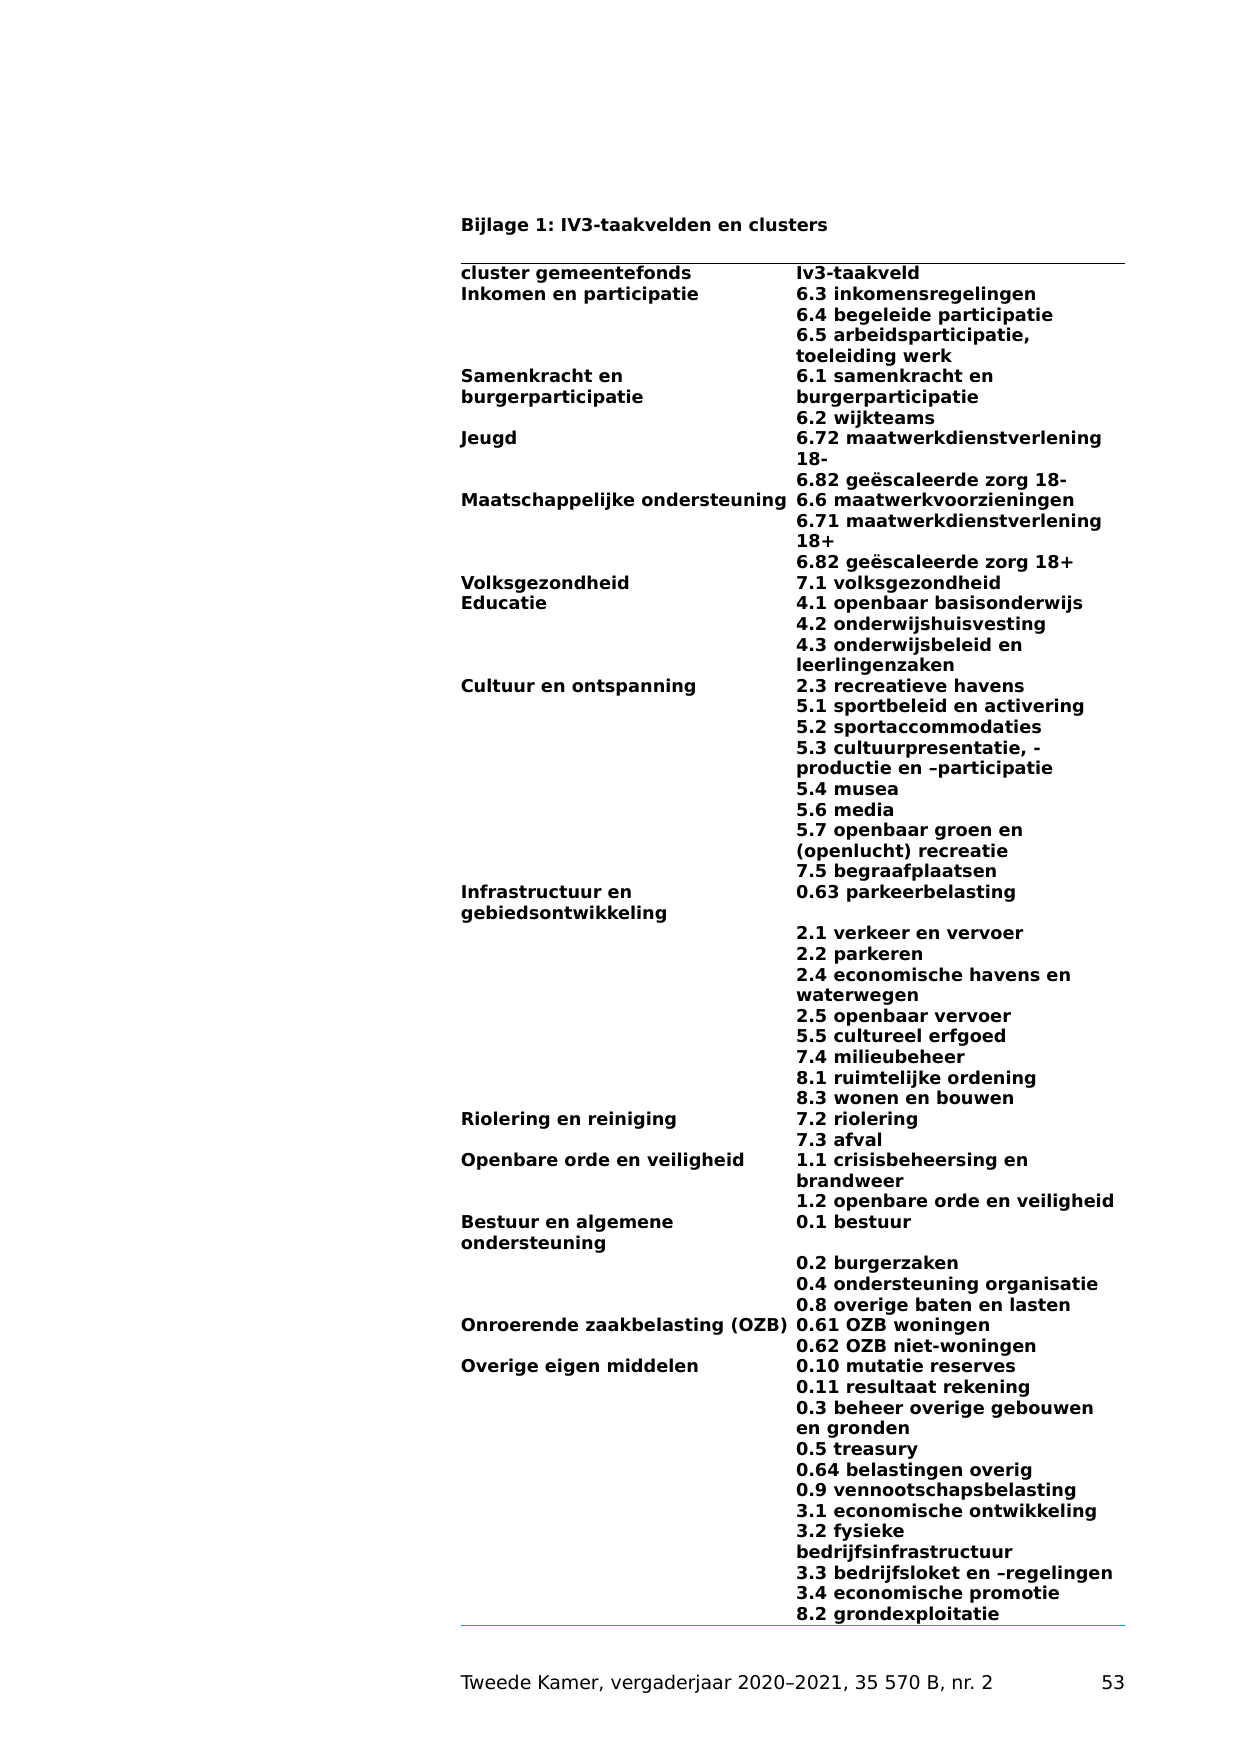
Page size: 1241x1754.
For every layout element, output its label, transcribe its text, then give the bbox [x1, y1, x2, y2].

table_cell 6.82 geëscaleerde zorg 18+ [793, 552, 1125, 573]
table_cell 0.10 mutatie reserves [793, 1356, 1125, 1377]
table_cell [461, 1088, 793, 1109]
table_cell 6.3 inkomensregelingen [793, 284, 1125, 304]
table_cell 0.3 beheer overige gebouwen en gronden [793, 1398, 1125, 1439]
table_cell [461, 408, 793, 428]
table_cell Maatschappelijke ondersteuning [461, 490, 793, 511]
table_cell Riolering en reiniging [461, 1109, 793, 1129]
table_cell Overige eigen middelen [461, 1356, 793, 1377]
text Bijlage 1: IV3-taakvelden en clusters [461, 213, 1125, 236]
table_cell [461, 305, 793, 325]
table_cell [461, 1439, 793, 1459]
table_cell [461, 1563, 793, 1583]
table_cell Volksgezondheid [461, 573, 793, 593]
table_cell 8.3 wonen en bouwen [793, 1088, 1125, 1109]
table_cell [461, 1604, 793, 1624]
table_cell 5.4 musea [793, 779, 1125, 799]
table_cell 0.8 overige baten en lasten [793, 1295, 1125, 1315]
table_cell [461, 923, 793, 944]
table_cell [461, 1398, 793, 1439]
table_cell [461, 1460, 793, 1480]
table_cell 0.64 belastingen overig [793, 1460, 1125, 1480]
table_cell Infrastructuur en gebiedsontwikkeling [461, 882, 793, 923]
table_cell [461, 635, 793, 676]
table_cell 7.5 begraafplaatsen [793, 861, 1125, 882]
table_cell 2.1 verkeer en vervoer [793, 923, 1125, 944]
table_header cluster gemeentefonds [461, 264, 793, 284]
table_cell [461, 965, 793, 1006]
table_cell 5.2 sportaccommodaties [793, 717, 1125, 738]
table_cell [461, 696, 793, 717]
table_cell 3.1 economische ontwikkeling [793, 1501, 1125, 1521]
table_cell [461, 1336, 793, 1356]
table_cell Bestuur en algemene ondersteuning [461, 1212, 793, 1253]
table_cell 6.4 begeleide participatie [793, 305, 1125, 325]
table_cell 5.7 openbaar groen en (openlucht) recreatie [793, 820, 1125, 861]
table_cell Samenkracht en burgerparticipatie [461, 366, 793, 408]
table_cell 0.61 OZB woningen [793, 1315, 1125, 1336]
table_cell Cultuur en ontspanning [461, 676, 793, 696]
table_cell [461, 1274, 793, 1294]
table_cell 5.6 media [793, 800, 1125, 820]
table_cell 7.2 riolering [793, 1109, 1125, 1129]
table_cell 7.1 volksgezondheid [793, 573, 1125, 593]
table_cell 0.4 ondersteuning organisatie [793, 1274, 1125, 1294]
table_cell 0.1 bestuur [793, 1212, 1125, 1253]
table_cell 2.3 recreatieve havens [793, 676, 1125, 696]
table_cell 6.72 maatwerkdienstverlening 18- [793, 428, 1125, 469]
table_cell 1.1 crisisbeheersing en brandweer [793, 1150, 1125, 1191]
table_cell [461, 1521, 793, 1563]
table_cell [461, 717, 793, 738]
table_cell 0.2 burgerzaken [793, 1253, 1125, 1274]
table_cell 4.3 onderwijsbeleid en leerlingenzaken [793, 635, 1125, 676]
table_cell [461, 470, 793, 490]
table_cell [461, 944, 793, 964]
table_cell 0.62 OZB niet-woningen [793, 1336, 1125, 1356]
table_cell [461, 1480, 793, 1501]
table_cell [461, 1501, 793, 1521]
table_cell 6.1 samenkracht en burgerparticipatie [793, 366, 1125, 408]
table_cell [461, 325, 793, 366]
table_cell 0.5 treasury [793, 1439, 1125, 1459]
table_cell Jeugd [461, 428, 793, 469]
table_cell 6.5 arbeidsparticipatie, toeleiding werk [793, 325, 1125, 366]
table_cell [461, 1006, 793, 1026]
table_cell 8.2 grondexploitatie [793, 1604, 1125, 1624]
table_cell [461, 1068, 793, 1088]
table_cell 7.4 milieubeheer [793, 1047, 1125, 1068]
table_cell 5.1 sportbeleid en activering [793, 696, 1125, 717]
table_cell Openbare orde en veiligheid [461, 1150, 793, 1191]
table_cell [461, 779, 793, 799]
table_cell [461, 820, 793, 861]
table_cell Inkomen en participatie [461, 284, 793, 304]
table_cell 2.2 parkeren [793, 944, 1125, 964]
table_cell 4.1 openbaar basisonderwijs [793, 593, 1125, 614]
table_cell [461, 1377, 793, 1398]
table_cell 5.5 cultureel erfgoed [793, 1026, 1125, 1047]
table_cell Educatie [461, 593, 793, 614]
table_cell [461, 1130, 793, 1150]
table_cell [461, 1583, 793, 1604]
table_cell 0.11 resultaat rekening [793, 1377, 1125, 1398]
table_cell [461, 861, 793, 882]
table_cell 4.2 onderwijshuisvesting [793, 614, 1125, 634]
table_header Iv3-taakveld [793, 264, 1125, 284]
table_cell 3.2 fysieke bedrijfsinfrastructuur [793, 1521, 1125, 1563]
table_cell 5.3 cultuurpresentatie, -productie en –participatie [793, 738, 1125, 779]
table_cell [461, 1295, 793, 1315]
table_cell 3.3 bedrijfsloket en –regelingen [793, 1563, 1125, 1583]
table_cell 2.4 economische havens en waterwegen [793, 965, 1125, 1006]
table_cell [461, 1253, 793, 1274]
table_cell 0.9 vennootschapsbelasting [793, 1480, 1125, 1501]
table_cell 6.6 maatwerkvoorzieningen [793, 490, 1125, 511]
table_cell 7.3 afval [793, 1130, 1125, 1150]
table_cell [461, 511, 793, 552]
table_cell 1.2 openbare orde en veiligheid [793, 1191, 1125, 1212]
table_cell [461, 552, 793, 573]
table_cell [461, 738, 793, 779]
table_cell 8.1 ruimtelijke ordening [793, 1068, 1125, 1088]
table_cell 0.63 parkeerbelasting [793, 882, 1125, 923]
table_cell 6.71 maatwerkdienstverlening 18+ [793, 511, 1125, 552]
table_cell 2.5 openbaar vervoer [793, 1006, 1125, 1026]
table_cell 6.2 wijkteams [793, 408, 1125, 428]
table_cell [461, 1191, 793, 1212]
table_cell 3.4 economische promotie [793, 1583, 1125, 1604]
table_cell [461, 1026, 793, 1047]
table_cell Onroerende zaakbelasting (OZB) [461, 1315, 793, 1336]
table_cell 6.82 geëscaleerde zorg 18- [793, 470, 1125, 490]
table_cell [461, 1047, 793, 1068]
table_cell [461, 614, 793, 634]
table_cell [461, 800, 793, 820]
